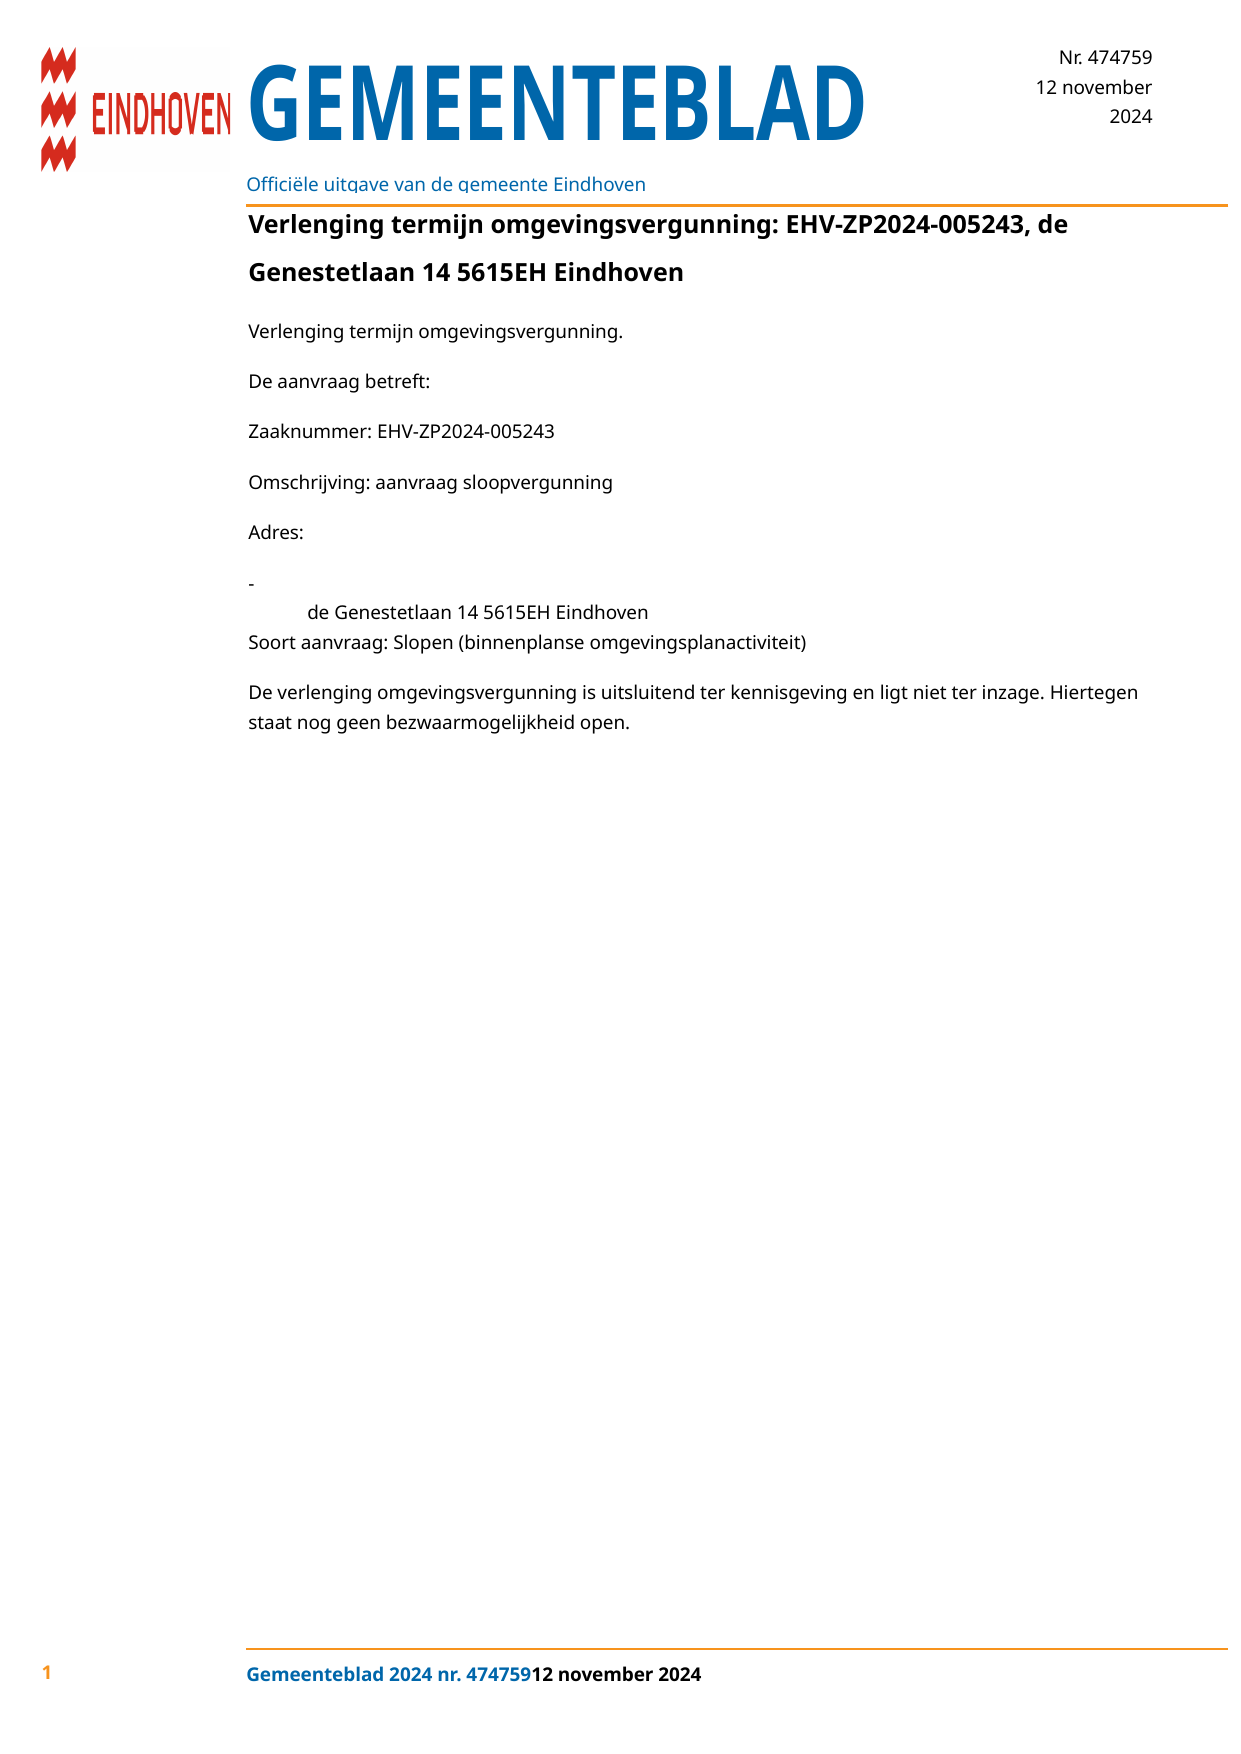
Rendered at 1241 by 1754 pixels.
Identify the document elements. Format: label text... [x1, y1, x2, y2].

text Soort aanvraag: Slopen (binnenplanse omgevingsplanactiviteit) [248, 629, 1152, 655]
text Verlenging termijn omgevingsvergunning. [248, 318, 1152, 344]
text De aanvraag betreft: [248, 368, 1152, 394]
text De verlenging omgevingsvergunning is uitsluitend ter kennisgeving en ligt niet ter inzage. Hiertegen staat nog geen bezwaarmogelijkheid open. [248, 679, 1152, 735]
text Zaaknummer: EHV-ZP2024-005243 [248, 419, 1152, 444]
picture [41, 47, 231, 172]
text Omschrijving: aanvraag sloopvergunning [248, 469, 1152, 495]
text Verlenging termijn omgevingsvergunning: EHV-ZP2024-005243, de Genestetlaan 14 5615EH Eindhoven [248, 207, 1152, 288]
text Adres: [248, 519, 1152, 545]
list de Genestetlaan 14 5615EH Eindhoven [248, 599, 1152, 625]
